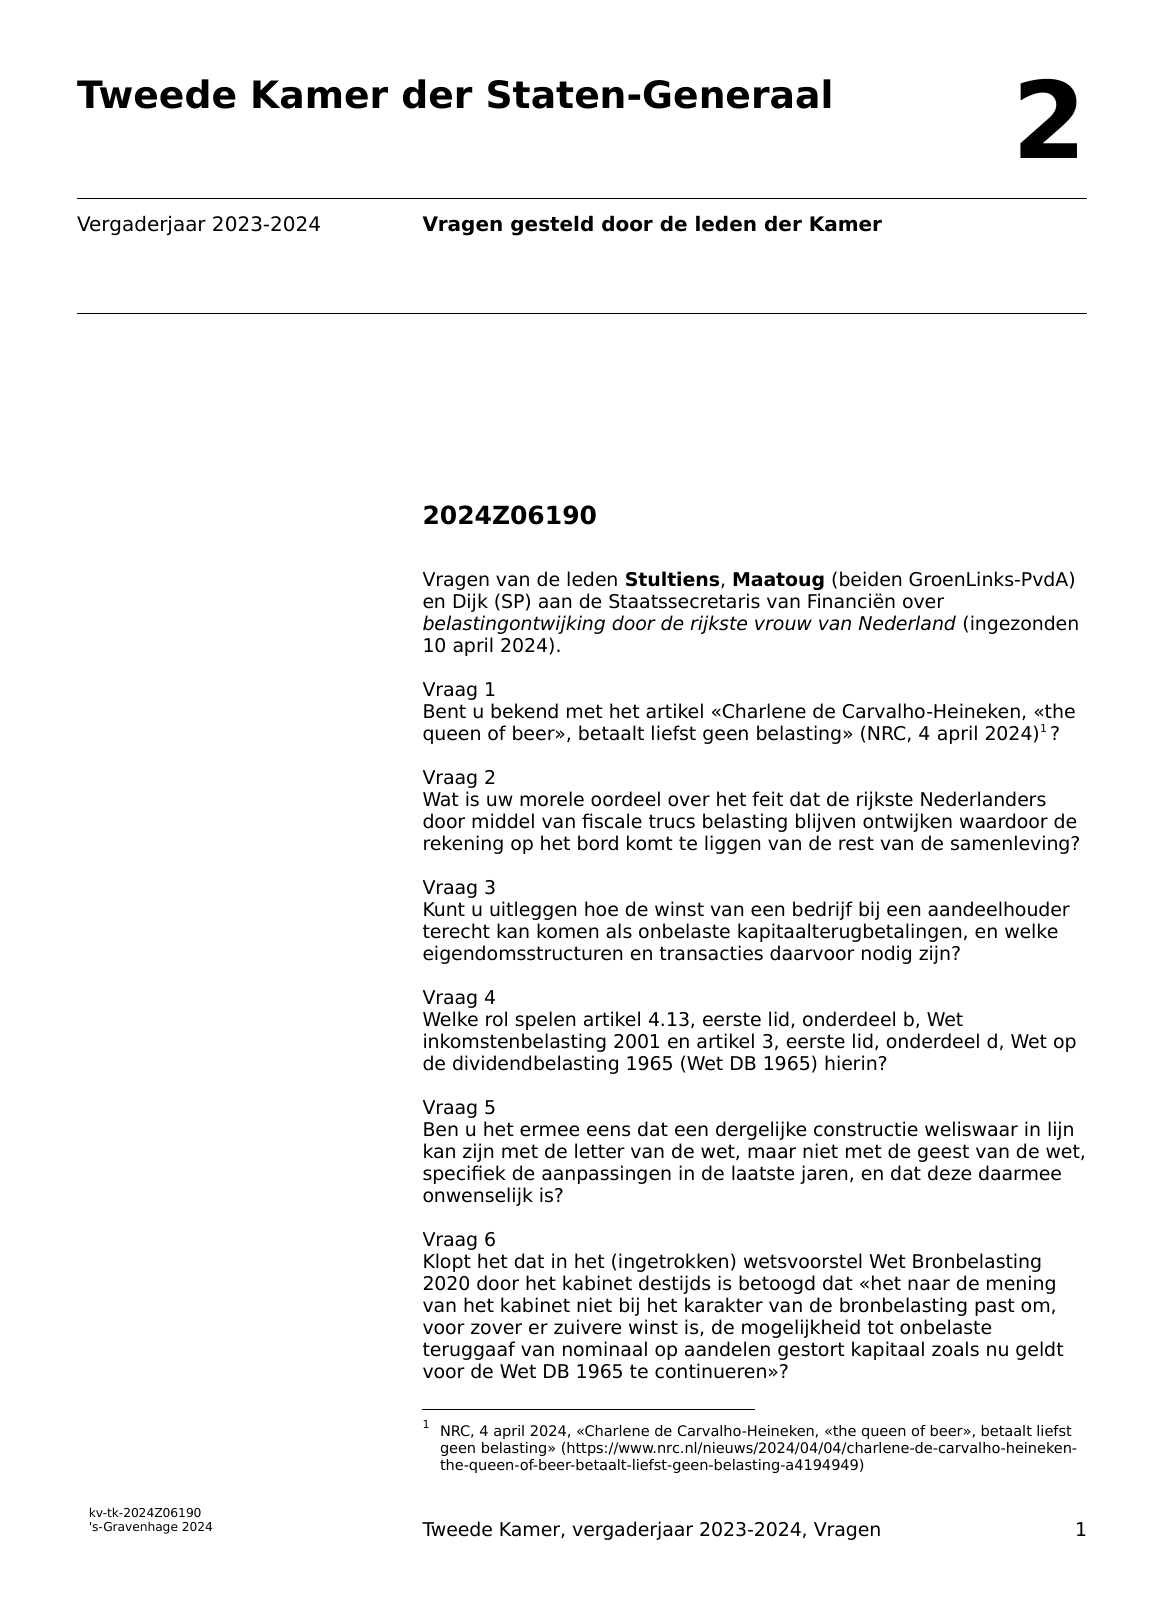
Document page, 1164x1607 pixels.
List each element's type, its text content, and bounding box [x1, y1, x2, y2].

text Welke rol spelen artikel 4.13, eerste lid, onderdeel b, Wet inkomstenbelasting 2001 en artikel 3, eerste lid, onderdeel d, Wet op de dividendbelasting 1965 (Wet DB 1965) hierin? [422, 1009, 1087, 1075]
text Vraag 6 [422, 1229, 1087, 1251]
text 2024Z06190 [422, 501, 1087, 531]
text Klopt het dat in het (ingetrokken) wetsvoorstel Wet Bronbelasting 2020 door het kabinet destijds is betoogd dat «het naar de mening van het kabinet niet bij het karakter van de bronbelasting past om, voor zover er zuivere winst is, de mogelijkheid tot onbelaste teruggaaf van nominaal op aandelen gestort kapitaal zoals nu geldt voor de Wet DB 1965 te continueren»? [422, 1251, 1087, 1383]
text Vraag 4 [422, 987, 1087, 1009]
text Wat is uw morele oordeel over het feit dat de rijkste Nederlanders door middel van fiscale trucs belasting blijven ontwijken waardoor de rekening op het bord komt te liggen van de rest van de samenleving? [422, 789, 1087, 855]
table_cell Vergaderjaar 2023-2024 [77, 199, 422, 313]
text Kunt u uitleggen hoe de winst van een bedrijf bij een aandeelhouder terecht kan komen als onbelaste kapitaalterugbetalingen, en welke eigendomsstructuren en transacties daarvoor nodig zijn? [422, 899, 1087, 965]
text NRC, 4 april 2024, «Charlene de Carvalho-Heineken, «the queen of beer», betaalt liefst geen belasting» (https://www.nrc.nl/nieuws/2024/04/04/charlene-de-carvalho-heineken-the-queen-of-beer-betaalt-liefst-geen-belasting-a4194949) [422, 1418, 1087, 1474]
table_header 2 [886, 59, 1087, 198]
text Vraag 3 [422, 877, 1087, 899]
text Vraag 2 [422, 767, 1087, 789]
text Vragen van de leden Stultiens, Maatoug (beiden GroenLinks-PvdA) en Dijk (SP) aan de Staatssecretaris van Financiën over belastingontwijking door de rijkste vrouw van Nederland (ingezonden 10 april 2024). [422, 569, 1087, 657]
text Vraag 1 [422, 679, 1087, 701]
text Vraag 5 [422, 1097, 1087, 1119]
text 's-Gravenhage 2024 [88, 1520, 323, 1534]
table_header Tweede Kamer der Staten-Generaal [77, 59, 886, 198]
text Ben u het ermee eens dat een dergelijke constructie weliswaar in lijn kan zijn met de letter van de wet, maar niet met de geest van de wet, specifiek de aanpassingen in de laatste jaren, en dat deze daarmee onwenselijk is? [422, 1119, 1087, 1207]
text Bent u bekend met het artikel «Charlene de Carvalho-Heineken, «the queen of beer», betaalt liefst geen belasting» (NRC, 4 april 2024)? [422, 701, 1087, 745]
table_cell Vragen gesteld door de leden der Kamer [422, 199, 1087, 313]
text kv-tk-2024Z06190 [88, 1506, 323, 1520]
